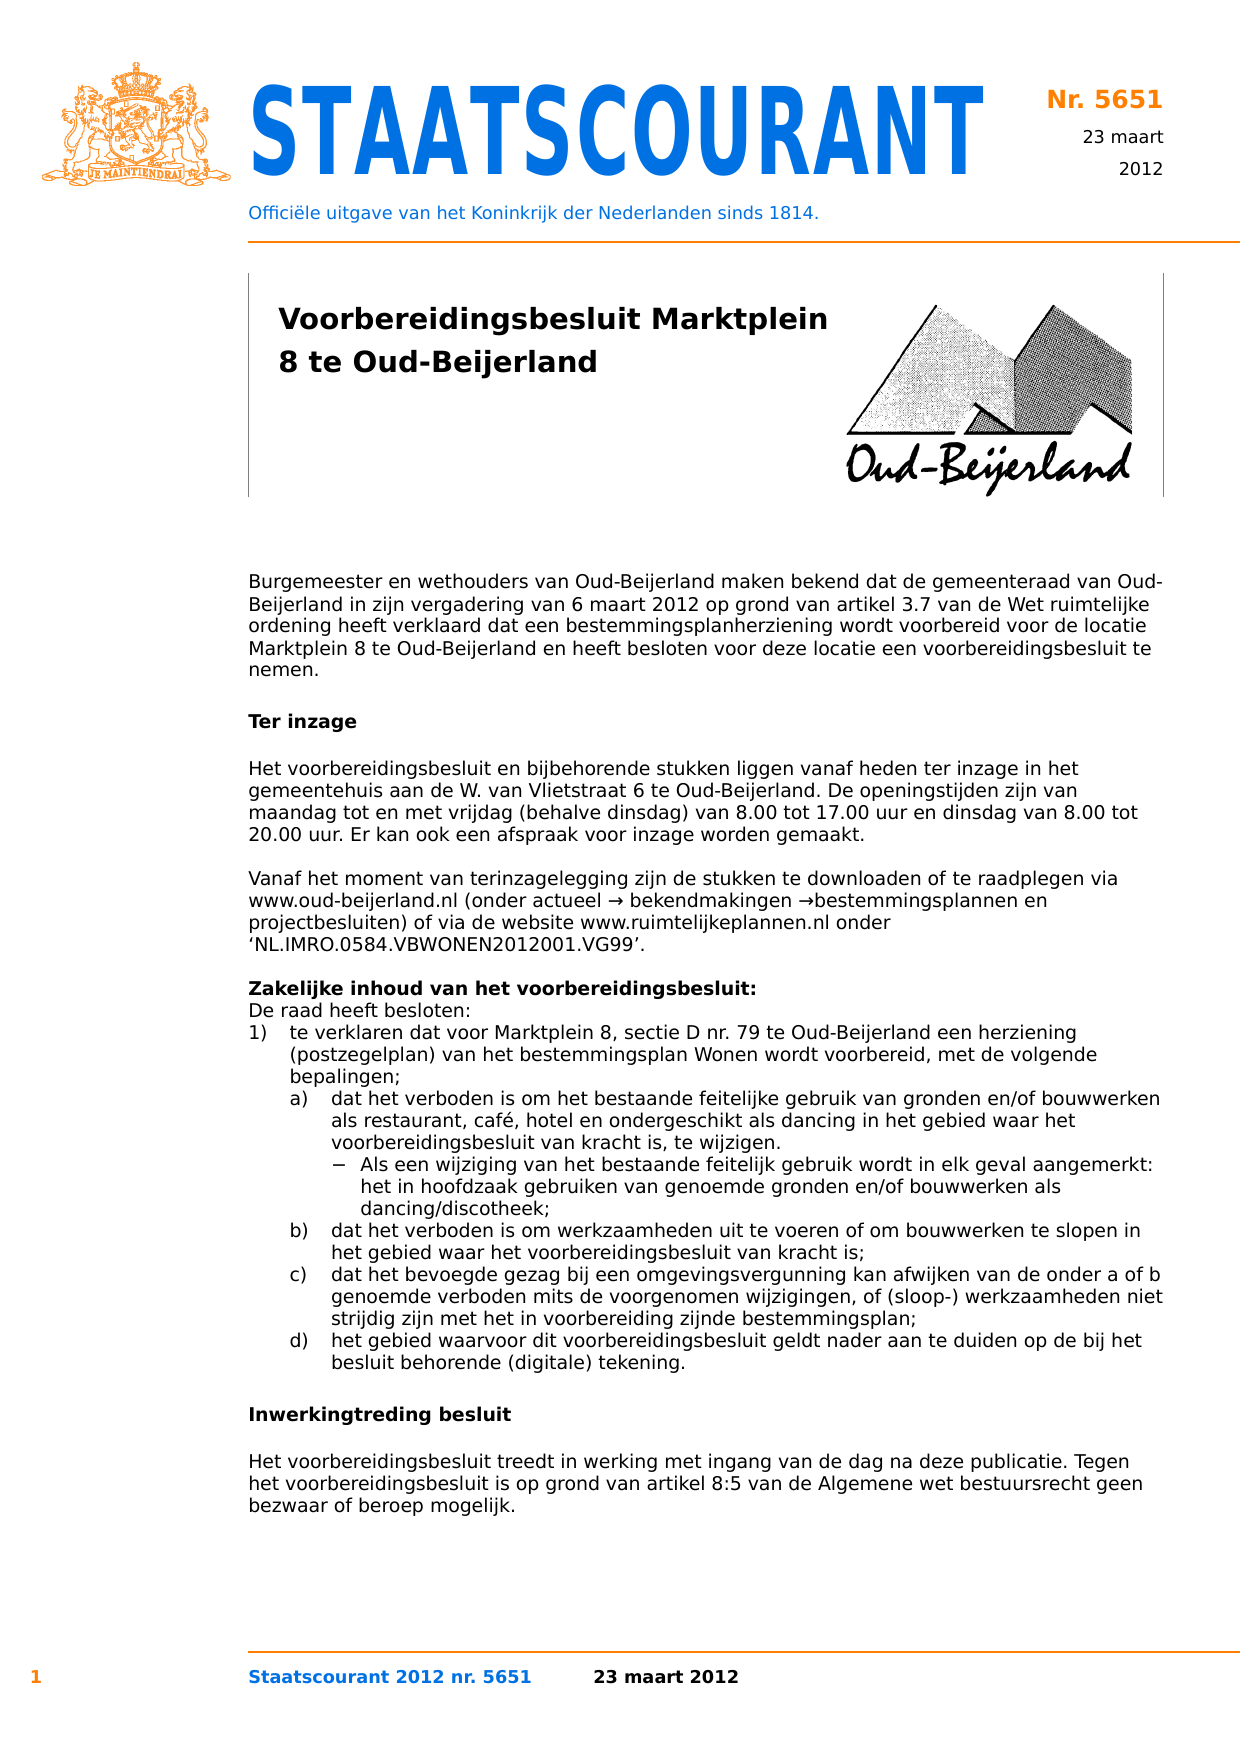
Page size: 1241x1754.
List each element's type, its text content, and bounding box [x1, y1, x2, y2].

table_cell Officiële uitgave van het Koninkrijk der Nederlanden sinds 1814. [248, 203, 1240, 241]
text b) dat het verboden is om werkzaamheden uit te voeren of om bouwwerken te slopen in het gebied waar het voorbereidingsbesluit van kracht is; [289, 1220, 1163, 1264]
subtitle Inwerkingtreding besluit [248, 1403, 1163, 1426]
picture [844, 302, 1134, 498]
text Zakelijke inhoud van het voorbereidingsbesluit: [248, 978, 1163, 1000]
table_cell 2012 [998, 153, 1240, 203]
text − Als een wijziging van het bestaande feitelijk gebruik wordt in elk geval aangemerkt: het in hoofdzaak gebruiken van genoemde gronden en/of bouwwerken als dancing/discotheek; [331, 1154, 1163, 1220]
subtitle Voorbereidingsbesluit Marktplein 8 te Oud-Beijerland [249, 273, 1163, 497]
table_cell 23 maart [998, 121, 1240, 153]
table_header Nr. 5651 [998, 62, 1240, 121]
text a) dat het verboden is om het bestaande feitelijke gebruik van gronden en/of bouwwerken als restaurant, café, hotel en ondergeschikt als dancing in het gebied waar het voorbereidingsbesluit van kracht is, te wijzigen. [289, 1088, 1163, 1154]
text c) dat het bevoegde gezag bij een omgevingsvergunning kan afwijken van de onder a of b genoemde verboden mits de voorgenomen wijzigingen, of (sloop-) werkzaamheden niet strijdig zijn met het in voorbereiding zijnde bestemmingsplan; [289, 1264, 1163, 1329]
text Het voorbereidingsbesluit en bijbehorende stukken liggen vanaf heden ter inzage in het gemeentehuis aan de W. van Vlietstraat 6 te Oud-Beijerland. De openingstijden zijn van maandag tot en met vrijdag (behalve dinsdag) van 8.00 tot 17.00 uur en dinsdag van 8.00 tot 20.00 uur. Er kan ook een afspraak voor inzage worden gemaakt. [248, 758, 1163, 846]
text Vanaf het moment van terinzagelegging zijn de stukken te downloaden of te raadplegen via www.oud-beijerland.nl (onder actueel → bekendmakingen →bestemmingsplannen en projectbesluiten) of via de website www.ruimtelijkeplannen.nl onder ‘NL.IMRO.0584.VBWONEN2012001.VG99’. [248, 868, 1163, 956]
table_header STAATSCOURANT [248, 62, 998, 203]
text Het voorbereidingsbesluit treedt in werking met ingang van de dag na deze publicatie. Tegen het voorbereidingsbesluit is op grond van artikel 8:5 van de Algemene wet bestuursrecht geen bezwaar of beroep mogelijk. [248, 1451, 1163, 1516]
text De raad heeft besloten: [248, 1000, 1163, 1022]
text 1) te verklaren dat voor Marktplein 8, sectie D nr. 79 te Oud-Beijerland een herziening (postzegelplan) van het bestemmingsplan Wonen wordt voorbereid, met de volgende bepalingen; [248, 1022, 1163, 1088]
table_header [25, 62, 248, 241]
subtitle Ter inzage [248, 711, 1163, 733]
text Burgemeester en wethouders van Oud-Beijerland maken bekend dat de gemeenteraad van Oud-Beijerland in zijn vergadering van 6 maart 2012 op grond van artikel 3.7 van de Wet ruimtelijke ordening heeft verklaard dat een bestemmingsplanherziening wordt voorbereid voor de locatie Marktplein 8 te Oud-Beijerland en heeft besloten voor deze locatie een voorbereidingsbesluit te nemen. [248, 571, 1163, 681]
text d) het gebied waarvoor dit voorbereidingsbesluit geldt nader aan te duiden op de bij het besluit behorende (digitale) tekening. [289, 1329, 1163, 1373]
picture [41, 62, 231, 186]
